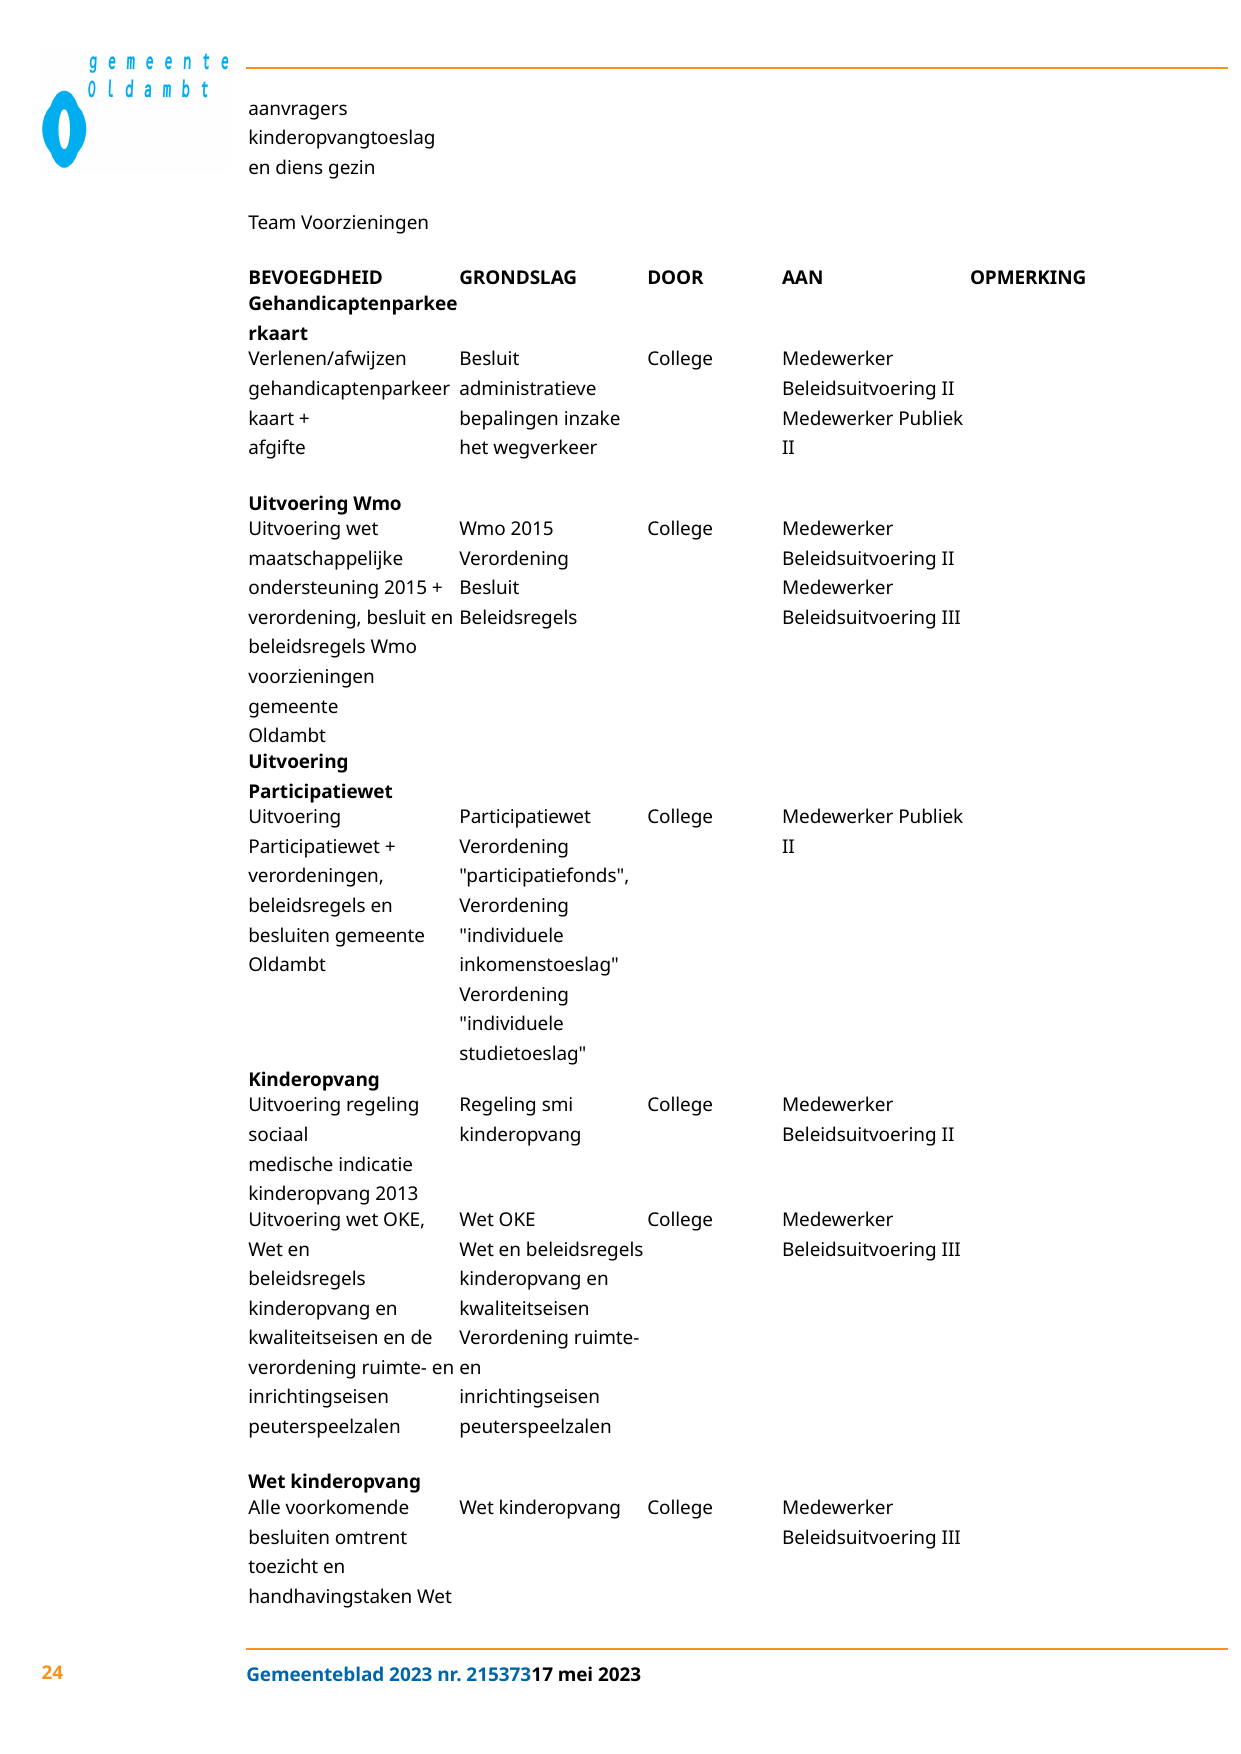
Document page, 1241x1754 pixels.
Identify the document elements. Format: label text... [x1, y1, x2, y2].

table_cell College [647, 1092, 782, 1206]
table_cell [970, 95, 1152, 180]
table_cell Participatiewet Verordening "participatiefonds", Verordening "individuele inkomenstoeslag" Verordening "individuele studietoeslag" [459, 804, 647, 1066]
table_cell [647, 290, 782, 346]
picture [41, 47, 231, 172]
table_cell [970, 804, 1152, 1066]
table_cell [782, 1066, 970, 1092]
table_cell [782, 748, 970, 803]
table_cell Uitvoering Participatiewet [248, 748, 459, 803]
table_cell Uitvoering Wmo [248, 490, 459, 515]
table_cell GRONDSLAG [459, 265, 647, 290]
table_cell [459, 490, 647, 515]
table_cell [459, 290, 647, 346]
table_cell aanvragers kinderopvangtoeslag en diens gezin [248, 95, 459, 180]
table_cell Wet kinderopvang [459, 1494, 647, 1609]
table_cell [970, 346, 1152, 490]
table_cell [459, 1066, 647, 1092]
table_cell [970, 490, 1152, 515]
table_cell College [647, 1206, 782, 1468]
table_cell [647, 95, 782, 180]
table_cell [970, 1206, 1152, 1468]
table_cell [970, 290, 1152, 346]
table_cell [970, 1469, 1152, 1494]
table_cell [782, 1469, 970, 1494]
table_cell Alle voorkomende besluiten omtrent toezicht en handhavingstaken Wet [248, 1494, 459, 1609]
table_cell Medewerker Beleidsuitvoering III [782, 1206, 970, 1468]
table_cell [970, 515, 1152, 748]
table_cell Kinderopvang [248, 1066, 459, 1092]
table_cell [782, 490, 970, 515]
table_cell Verlenen/afwijzen gehandicaptenparkeerkaart + afgifte [248, 346, 459, 490]
table_cell College [647, 346, 782, 490]
table_cell Besluit administratieve bepalingen inzake het wegverkeer [459, 346, 647, 490]
table_cell Wet kinderopvang [248, 1469, 459, 1494]
table_cell [459, 95, 647, 180]
table_cell Gehandicaptenparkeerkaart [248, 290, 459, 346]
table_cell Wmo 2015 Verordening Besluit Beleidsregels [459, 515, 647, 748]
table_cell [647, 748, 782, 803]
table_cell [459, 1469, 647, 1494]
table_cell College [647, 804, 782, 1066]
table_cell Team Voorzieningen [248, 180, 1152, 264]
table_cell Uitvoering wet maatschappelijke ondersteuning 2015 + verordening, besluit en beleidsregels Wmo voorzieningen gemeente Oldambt [248, 515, 459, 748]
table_cell [647, 490, 782, 515]
table_cell Wet OKE Wet en beleidsregels kinderopvang en kwaliteitseisen Verordening ruimte- en inrichtingseisen peuterspeelzalen [459, 1206, 647, 1468]
table_cell Uitvoering regeling sociaal medische indicatie kinderopvang 2013 [248, 1092, 459, 1206]
table_cell DOOR [647, 265, 782, 290]
table_cell [647, 1066, 782, 1092]
table_cell Medewerker Beleidsuitvoering III [782, 1494, 970, 1609]
table_cell Medewerker Beleidsuitvoering II Medewerker Beleidsuitvoering III [782, 515, 970, 748]
table_cell AAN [782, 265, 970, 290]
table_cell Regeling smi kinderopvang [459, 1092, 647, 1206]
table_cell College [647, 1494, 782, 1609]
table_cell Uitvoering wet OKE, Wet en beleidsregels kinderopvang en kwaliteitseisen en de verordening ruimte- en inrichtingseisen peuterspeelzalen [248, 1206, 459, 1468]
table_cell OPMERKING [970, 265, 1152, 290]
table_cell BEVOEGDHEID [248, 265, 459, 290]
table_cell [459, 748, 647, 803]
table_cell [970, 1494, 1152, 1609]
table_cell Medewerker Beleidsuitvoering II [782, 1092, 970, 1206]
table_cell [970, 1092, 1152, 1206]
table_cell [970, 1066, 1152, 1092]
table_cell [782, 95, 970, 180]
table_cell [647, 1469, 782, 1494]
table_cell [970, 748, 1152, 803]
table_cell College [647, 515, 782, 748]
table_cell Uitvoering Participatiewet + verordeningen, beleidsregels en besluiten gemeente Oldambt [248, 804, 459, 1066]
table_cell Medewerker Beleidsuitvoering II Medewerker Publiek II [782, 346, 970, 490]
table_cell Medewerker Publiek II [782, 804, 970, 1066]
table_cell [782, 290, 970, 346]
